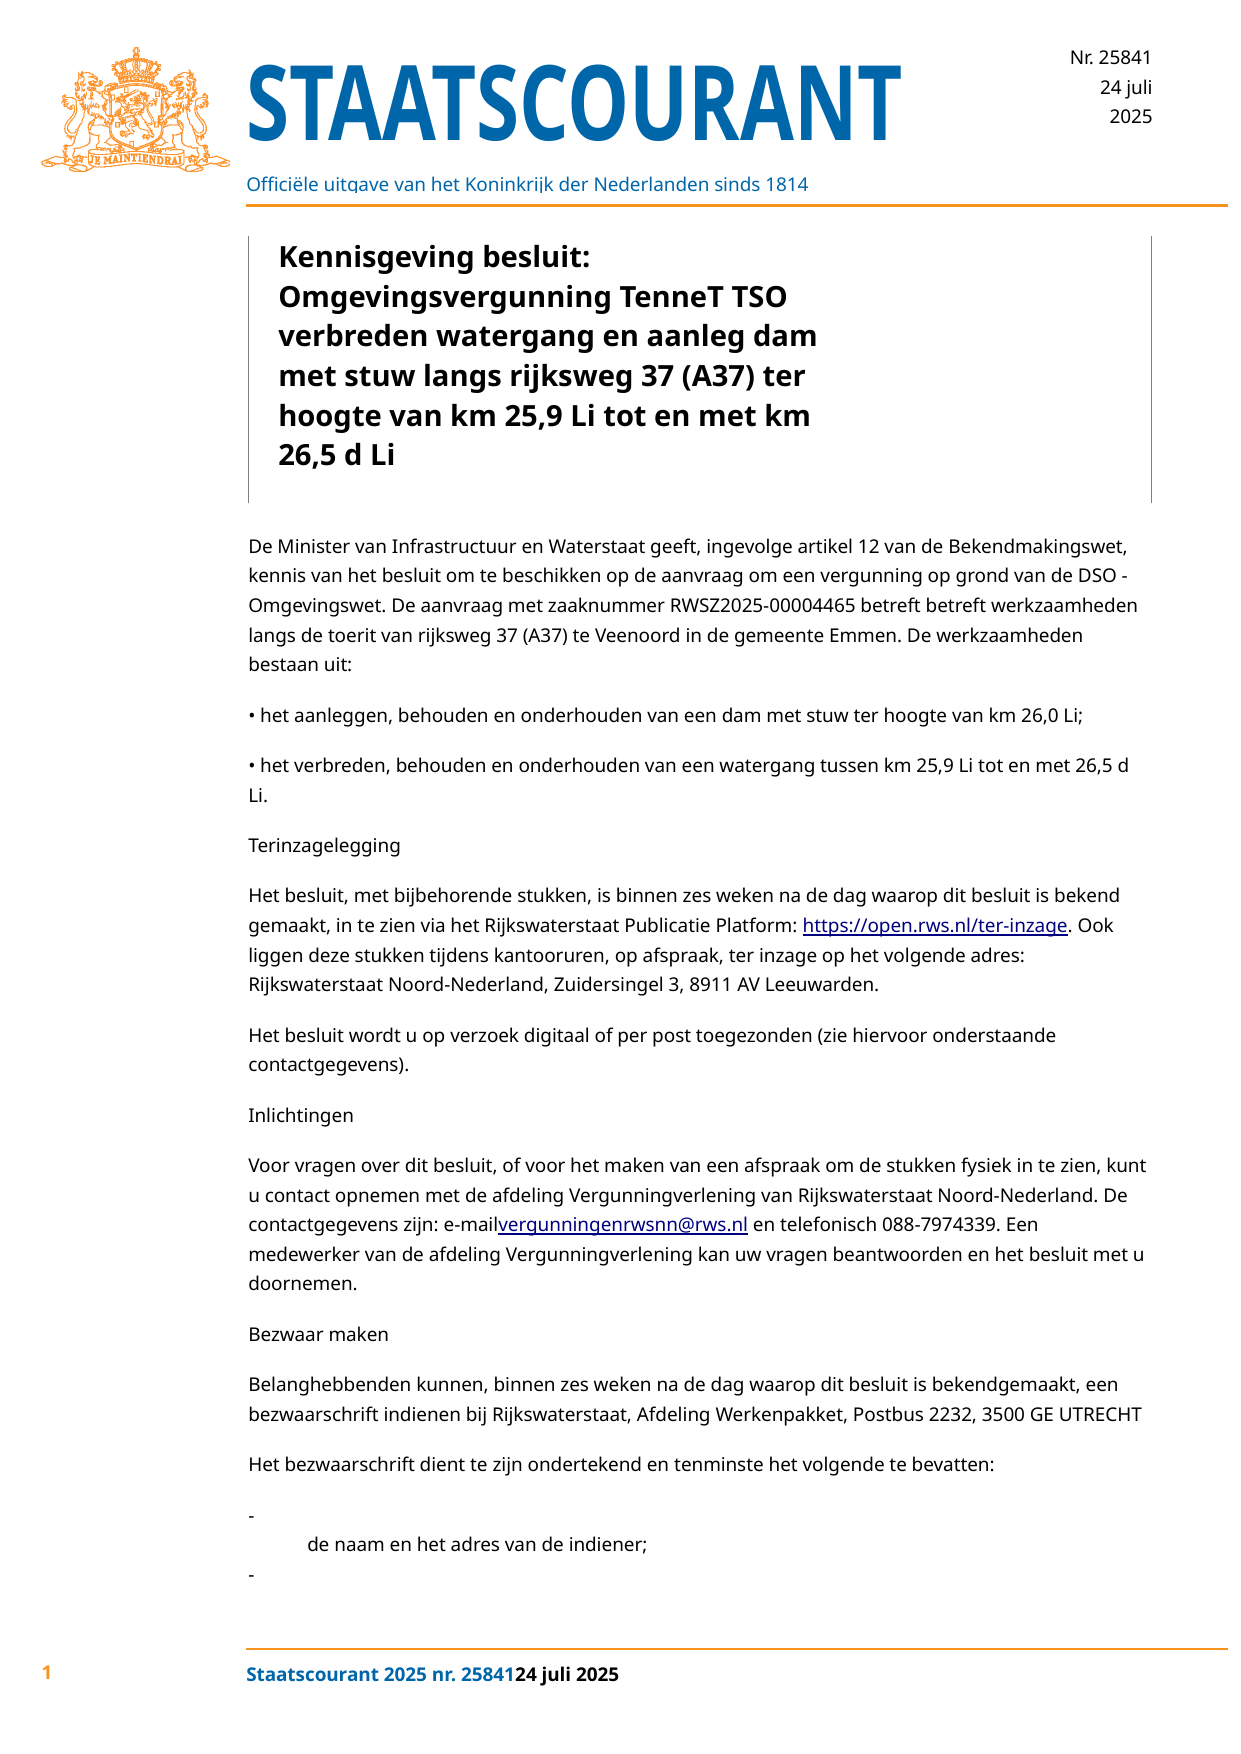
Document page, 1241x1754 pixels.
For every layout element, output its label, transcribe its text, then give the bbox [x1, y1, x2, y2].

text Belanghebbenden kunnen, binnen zes weken na de dag waarop dit besluit is bekendgemaakt, een bezwaarschrift indienen bij Rijkswaterstaat, Afdeling Werkenpakket, Postbus 2232, 3500 GE UTRECHT [248, 1371, 1152, 1427]
picture [912, 236, 1090, 414]
table_header [1090, 236, 1151, 413]
text Het besluit, met bijbehorende stukken, is binnen zes weken na de dag waarop dit besluit is bekend gemaakt, in te zien via het Rijkswaterstaat Publicatie Platform: https://open.rws.nl/ter-inzage. Ook liggen deze stukken tijdens kantooruren, op afspraak, ter inzage op het volgende adres: Rijkswaterstaat Noord-Nederland, Zuidersingel 3, 8911 AV Leeuwarden. [248, 883, 1152, 997]
text Inlichtingen [248, 1102, 1152, 1127]
text Bezwaar maken [248, 1321, 1152, 1347]
text Terinzagelegging [248, 832, 1152, 858]
table_header [850, 414, 1151, 503]
text Het besluit wordt u op verzoek digitaal of per post toegezonden (zie hiervoor onderstaande contactgegevens). [248, 1022, 1152, 1077]
picture [41, 47, 231, 172]
list de naam en het adres van de indiener; [248, 1531, 1152, 1557]
text Het bezwaarschrift dient te zijn ondertekend en tenminste het volgende te bevatten: [248, 1451, 1152, 1477]
text Voor vragen over dit besluit, of voor het maken van een afspraak om de stukken fysiek in te zien, kunt u contact opnemen met de afdeling Vergunningverlening van Rijkswaterstaat Noord-Nederland. De contactgegevens zijn: e-mailvergunningenrwsnn@rws.nl en telefonisch 088-7974339. Een medewerker van de afdeling Vergunningverlening kan uw vragen beantwoorden en het besluit met u doornemen. [248, 1152, 1152, 1296]
text • het verbreden, behouden en onderhouden van een watergang tussen km 25,9 Li tot en met 26,5 d Li. [248, 752, 1152, 807]
table_header [850, 236, 912, 413]
table_header Kennisgeving besluit: Omgevingsvergunning TenneT TSO verbreden watergang en aanleg dam met stuw langs rijksweg 37 (A37) ter hoogte van km 25,9 Li tot en met km 26,5 d Li [249, 236, 850, 503]
text De Minister van Infrastructuur en Waterstaat geeft, ingevolge artikel 12 van de Bekendmakingswet, kennis van het besluit om te beschikken op de aanvraag om een vergunning op grond van de DSO - Omgevingswet. De aanvraag met zaaknummer RWSZ2025-00004465 betreft betreft werkzaamheden langs de toerit van rijksweg 37 (A37) te Veenoord in de gemeente Emmen. De werkzaamheden bestaan uit: [248, 533, 1152, 677]
text • het aanleggen, behouden en onderhouden van een dam met stuw ter hoogte van km 26,0 Li; [248, 702, 1152, 727]
